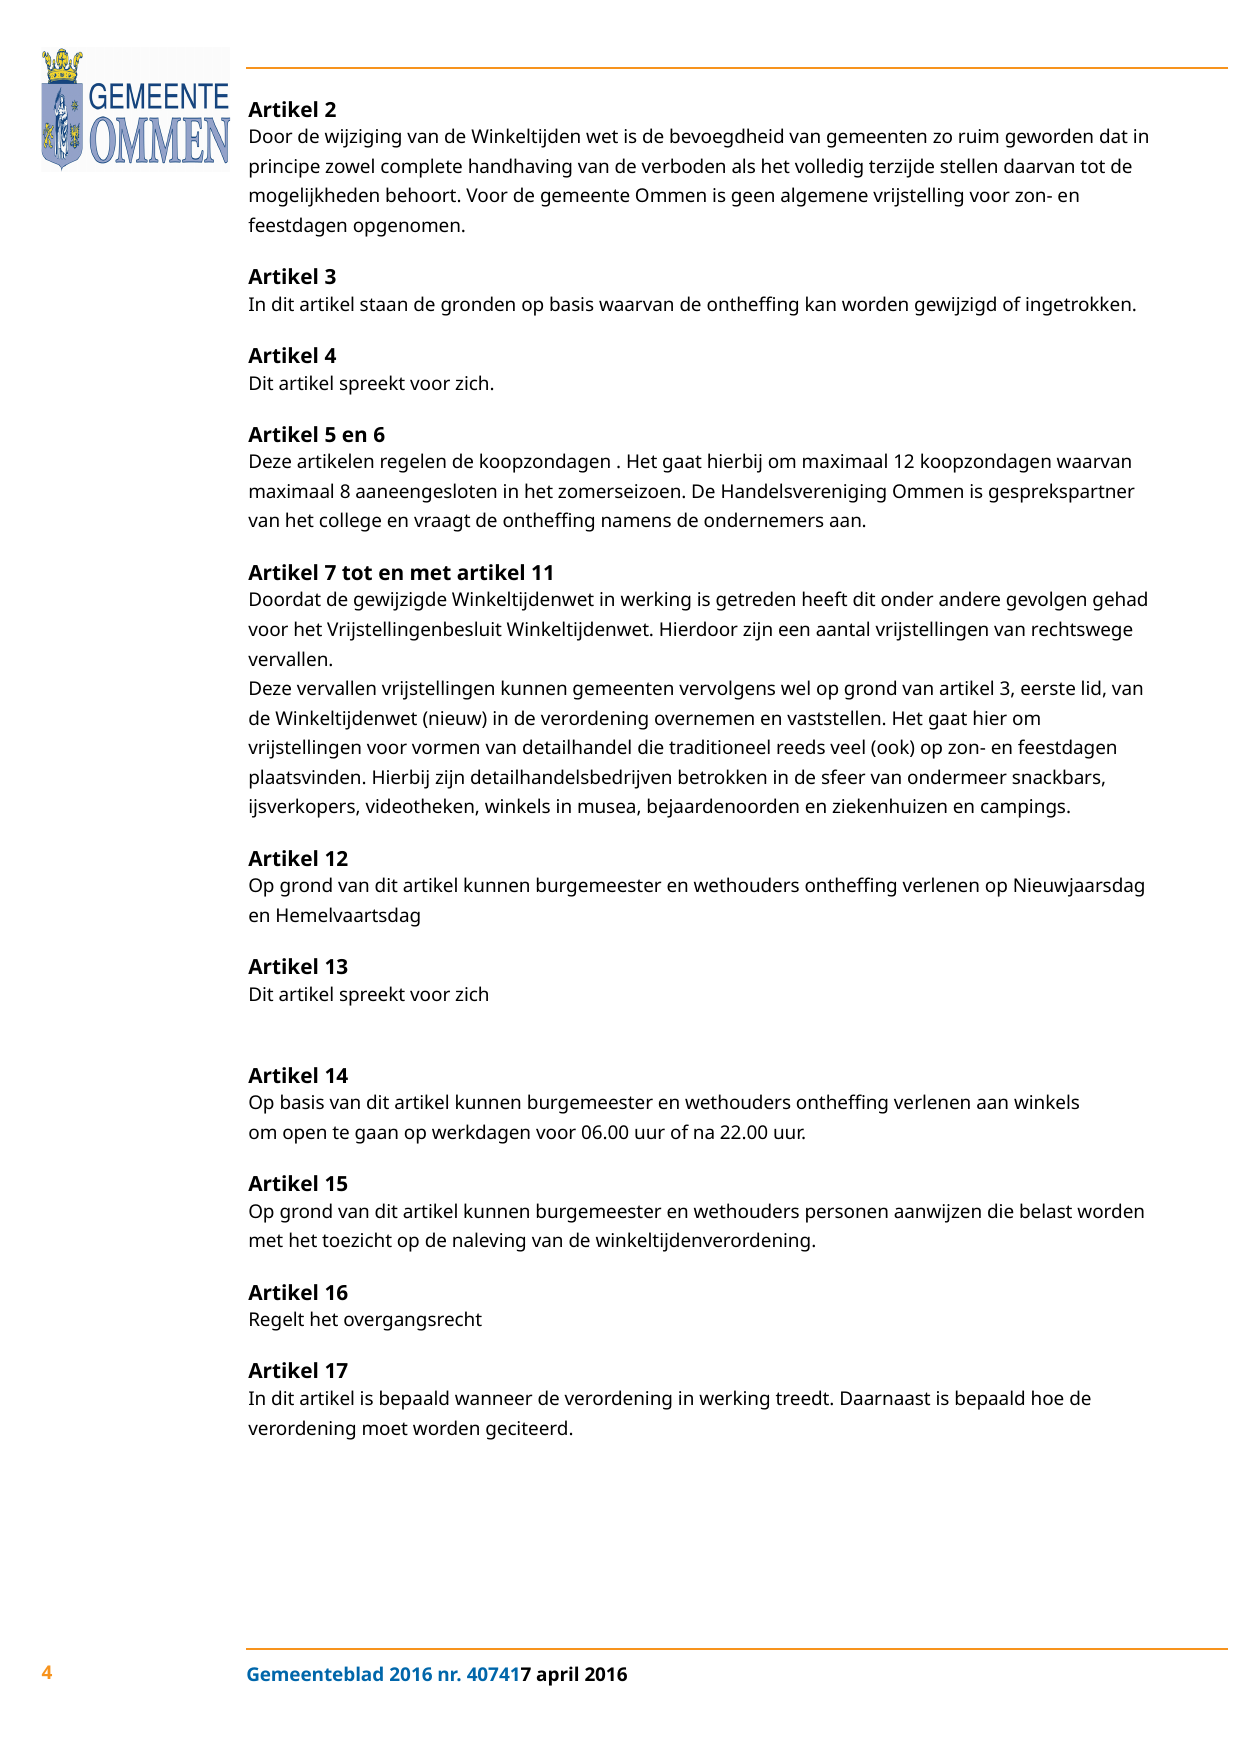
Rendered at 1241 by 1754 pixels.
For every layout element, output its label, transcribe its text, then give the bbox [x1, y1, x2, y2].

text Artikel 4 [248, 341, 1152, 370]
text Regelt het overgangsrecht [248, 1306, 1152, 1332]
text Op basis van dit artikel kunnen burgemeester en wethouders ontheffing verlenen aan winkels [248, 1089, 1152, 1115]
text Deze artikelen regelen de koopzondagen . Het gaat hierbij om maximaal 12 koopzondagen waarvan maximaal 8 aaneengesloten in het zomerseizoen. De Handelsvereniging Ommen is gesprekspartner van het college en vraagt de ontheffing namens de ondernemers aan. [248, 448, 1152, 533]
text Artikel 3 [248, 262, 1152, 291]
text Artikel 15 [248, 1169, 1152, 1198]
text Op grond van dit artikel kunnen burgemeester en wethouders personen aanwijzen die belast worden met het toezicht op de naleving van de winkeltijdenverordening. [248, 1198, 1152, 1253]
text Artikel 16 [248, 1278, 1152, 1306]
text Doordat de gewijzigde Winkeltijdenwet in werking is getreden heeft dit onder andere gevolgen gehad voor het Vrijstellingenbesluit Winkeltijdenwet. Hierdoor zijn een aantal vrijstellingen van rechtswege vervallen. [248, 587, 1152, 671]
text Op grond van dit artikel kunnen burgemeester en wethouders ontheffing verlenen op Nieuwjaarsdag en Hemelvaartsdag [248, 872, 1152, 928]
text Dit artikel spreekt voor zich [248, 981, 1152, 1007]
text om open te gaan op werkdagen voor 06.00 uur of na 22.00 uur. [248, 1119, 1152, 1145]
text Artikel 2 [248, 95, 1152, 123]
text Artikel 17 [248, 1357, 1152, 1385]
picture [41, 47, 231, 172]
text Artikel 13 [248, 952, 1152, 981]
text Artikel 7 tot en met artikel 11 [248, 558, 1152, 587]
text Door de wijziging van de Winkeltijden wet is de bevoegdheid van gemeenten zo ruim geworden dat in principe zowel complete handhaving van de verboden als het volledig terzijde stellen daarvan tot de mogelijkheden behoort. Voor de gemeente Ommen is geen algemene vrijstelling voor zon- en feestdagen opgenomen. [248, 123, 1152, 238]
text Deze vervallen vrijstellingen kunnen gemeenten vervolgens wel op grond van artikel 3, eerste lid, van de Winkeltijdenwet (nieuw) in de verordening overnemen en vaststellen. Het gaat hier om vrijstellingen voor vormen van detailhandel die traditioneel reeds veel (ook) op zon- en feestdagen plaatsvinden. Hierbij zijn detailhandelsbedrijven betrokken in de sfeer van ondermeer snackbars, ijsverkopers, videotheken, winkels in musea, bejaardenoorden en ziekenhuizen en campings. [248, 675, 1152, 819]
text Artikel 12 [248, 844, 1152, 872]
text Artikel 5 en 6 [248, 420, 1152, 448]
text Artikel 14 [248, 1061, 1152, 1089]
text Dit artikel spreekt voor zich. [248, 370, 1152, 395]
text In dit artikel is bepaald wanneer de verordening in werking treedt. Daarnaast is bepaald hoe de verordening moet worden geciteerd. [248, 1385, 1152, 1440]
text In dit artikel staan de gronden op basis waarvan de ontheffing kan worden gewijzigd of ingetrokken. [248, 291, 1152, 317]
